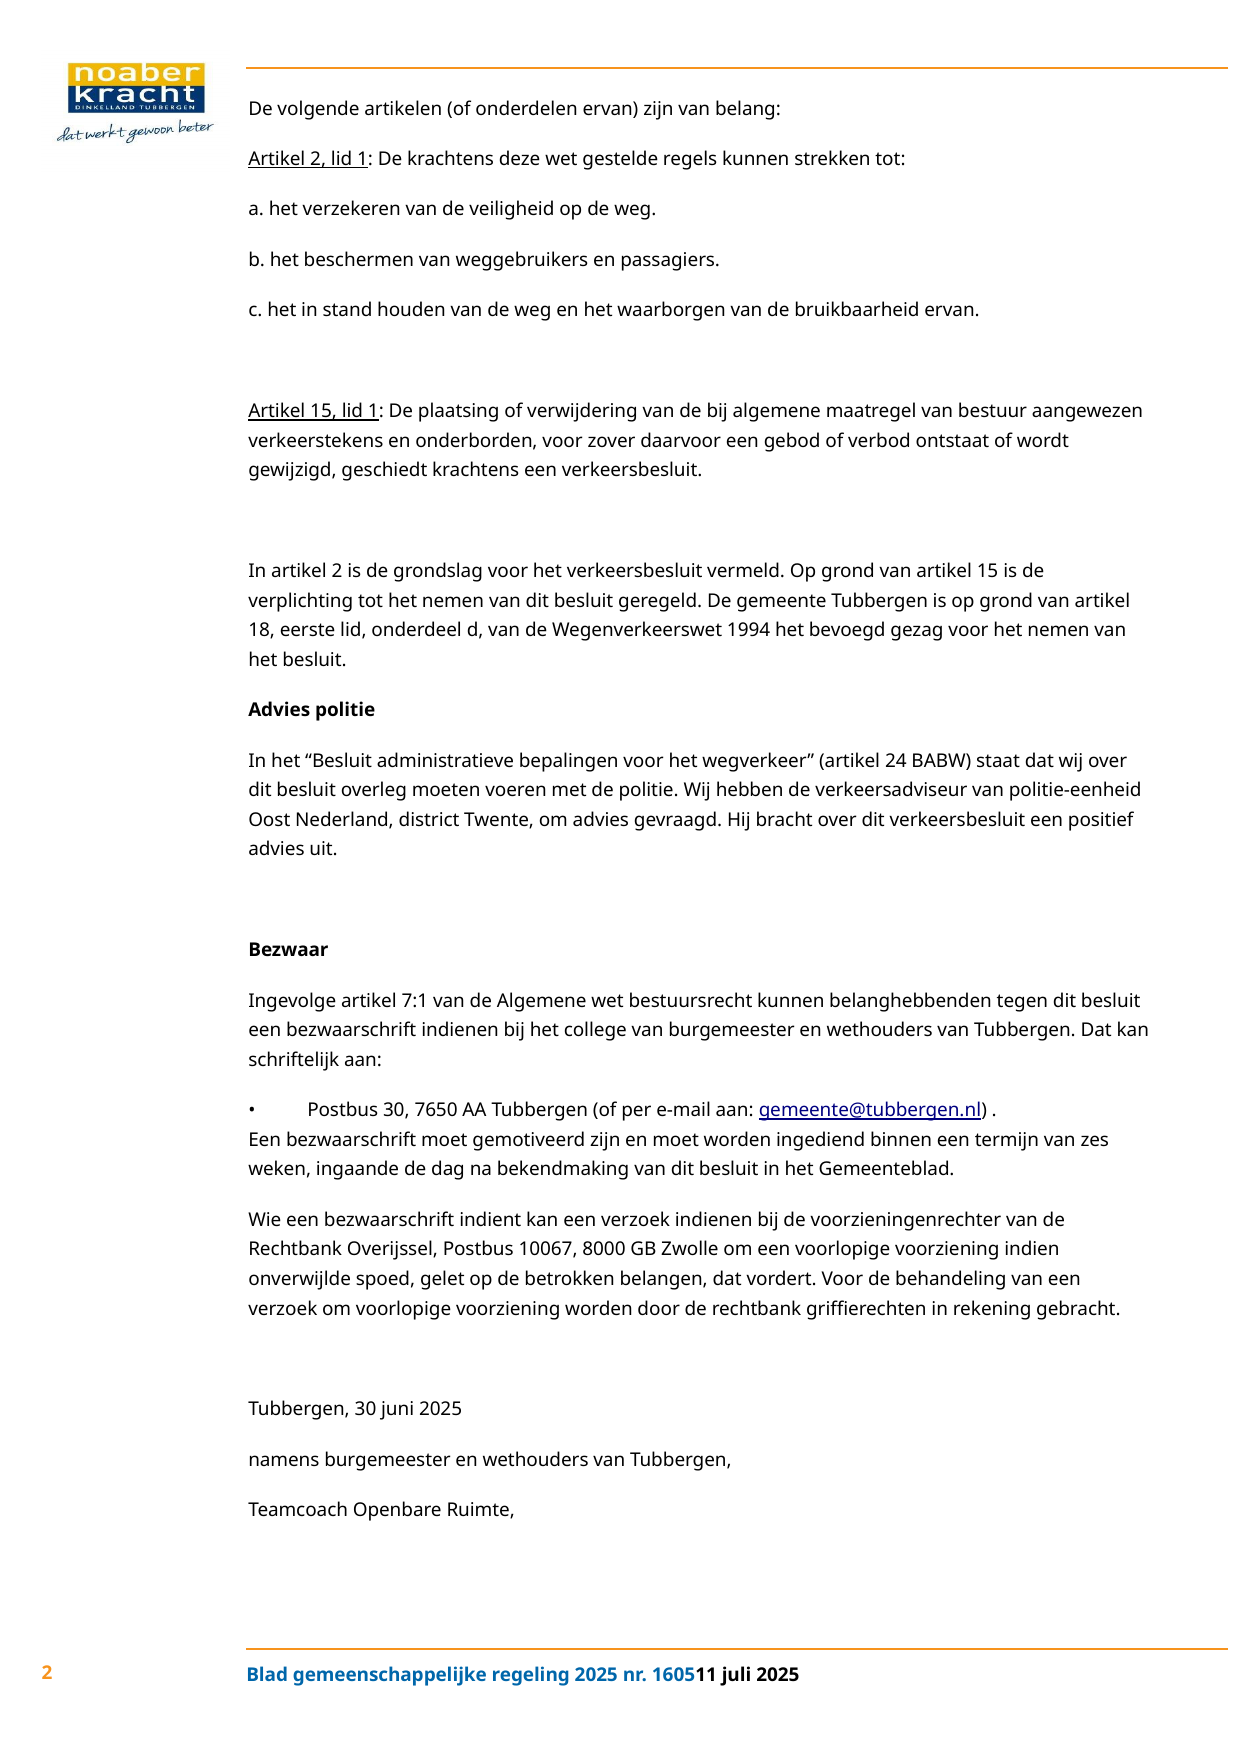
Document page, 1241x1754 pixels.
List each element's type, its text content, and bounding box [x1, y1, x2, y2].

text In artikel 2 is de grondslag voor het verkeersbesluit vermeld. Op grond van artikel 15 is de verplichting tot het nemen van dit besluit geregeld. De gemeente Tubbergen is op grond van artikel 18, eerste lid, onderdeel d, van de Wegenverkeerswet 1994 het bevoegd gezag voor het nemen van het besluit. [248, 557, 1152, 672]
text Teamcoach Openbare Ruimte, [248, 1496, 1152, 1522]
text Een bezwaarschrift moet gemotiveerd zijn en moet worden ingediend binnen een termijn van zes weken, ingaande de dag na bekendmaking van dit besluit in het Gemeenteblad. [248, 1126, 1152, 1181]
text Tubbergen, 30 juni 2025 [248, 1396, 1152, 1421]
text b. het beschermen van weggebruikers en passagiers. [248, 246, 1152, 272]
text Advies politie [248, 696, 1152, 722]
text namens burgemeester en wethouders van Tubbergen, [248, 1446, 1152, 1472]
text In het “Besluit administratieve bepalingen voor het wegverkeer” (artikel 24 BABW) staat dat wij over dit besluit overleg moeten voeren met de politie. Wij hebben de verkeersadviseur van politie-eenheid Oost Nederland, district Twente, om advies gevraagd. Hij bracht over dit verkeersbesluit een positief advies uit. [248, 747, 1152, 861]
text Artikel 15, lid 1: De plaatsing of verwijdering van de bij algemene maatregel van bestuur aangewezen verkeerstekens en onderborden, voor zover daarvoor een gebod of verbod ontstaat of wordt gewijzigd, geschiedt krachtens een verkeersbesluit. [248, 397, 1152, 482]
list Postbus 30, 7650 AA Tubbergen (of per e-mail aan: gemeente@tubbergen.nl) . [248, 1096, 1152, 1122]
text Wie een bezwaarschrift indient kan een verzoek indienen bij de voorzieningenrechter van de Rechtbank Overijssel, Postbus 10067, 8000 GB Zwolle om een voorlopige voorziening indien onverwijlde spoed, gelet op de betrokken belangen, dat vordert. Voor de behandeling van een verzoek om voorlopige voorziening worden door de rechtbank griffierechten in rekening gebracht. [248, 1206, 1152, 1321]
text De volgende artikelen (of onderdelen ervan) zijn van belang: [248, 95, 1152, 121]
text Bezwaar [248, 936, 1152, 962]
picture [41, 47, 231, 172]
text Artikel 2, lid 1: De krachtens deze wet gestelde regels kunnen strekken tot: [248, 145, 1152, 171]
text a. het verzekeren van de veiligheid op de weg. [248, 196, 1152, 221]
text Ingevolge artikel 7:1 van de Algemene wet bestuursrecht kunnen belanghebbenden tegen dit besluit een bezwaarschrift indienen bij het college van burgemeester en wethouders van Tubbergen. Dat kan schriftelijk aan: [248, 987, 1152, 1072]
text c. het in stand houden van de weg en het waarborgen van de bruikbaarheid ervan. [248, 296, 1152, 322]
